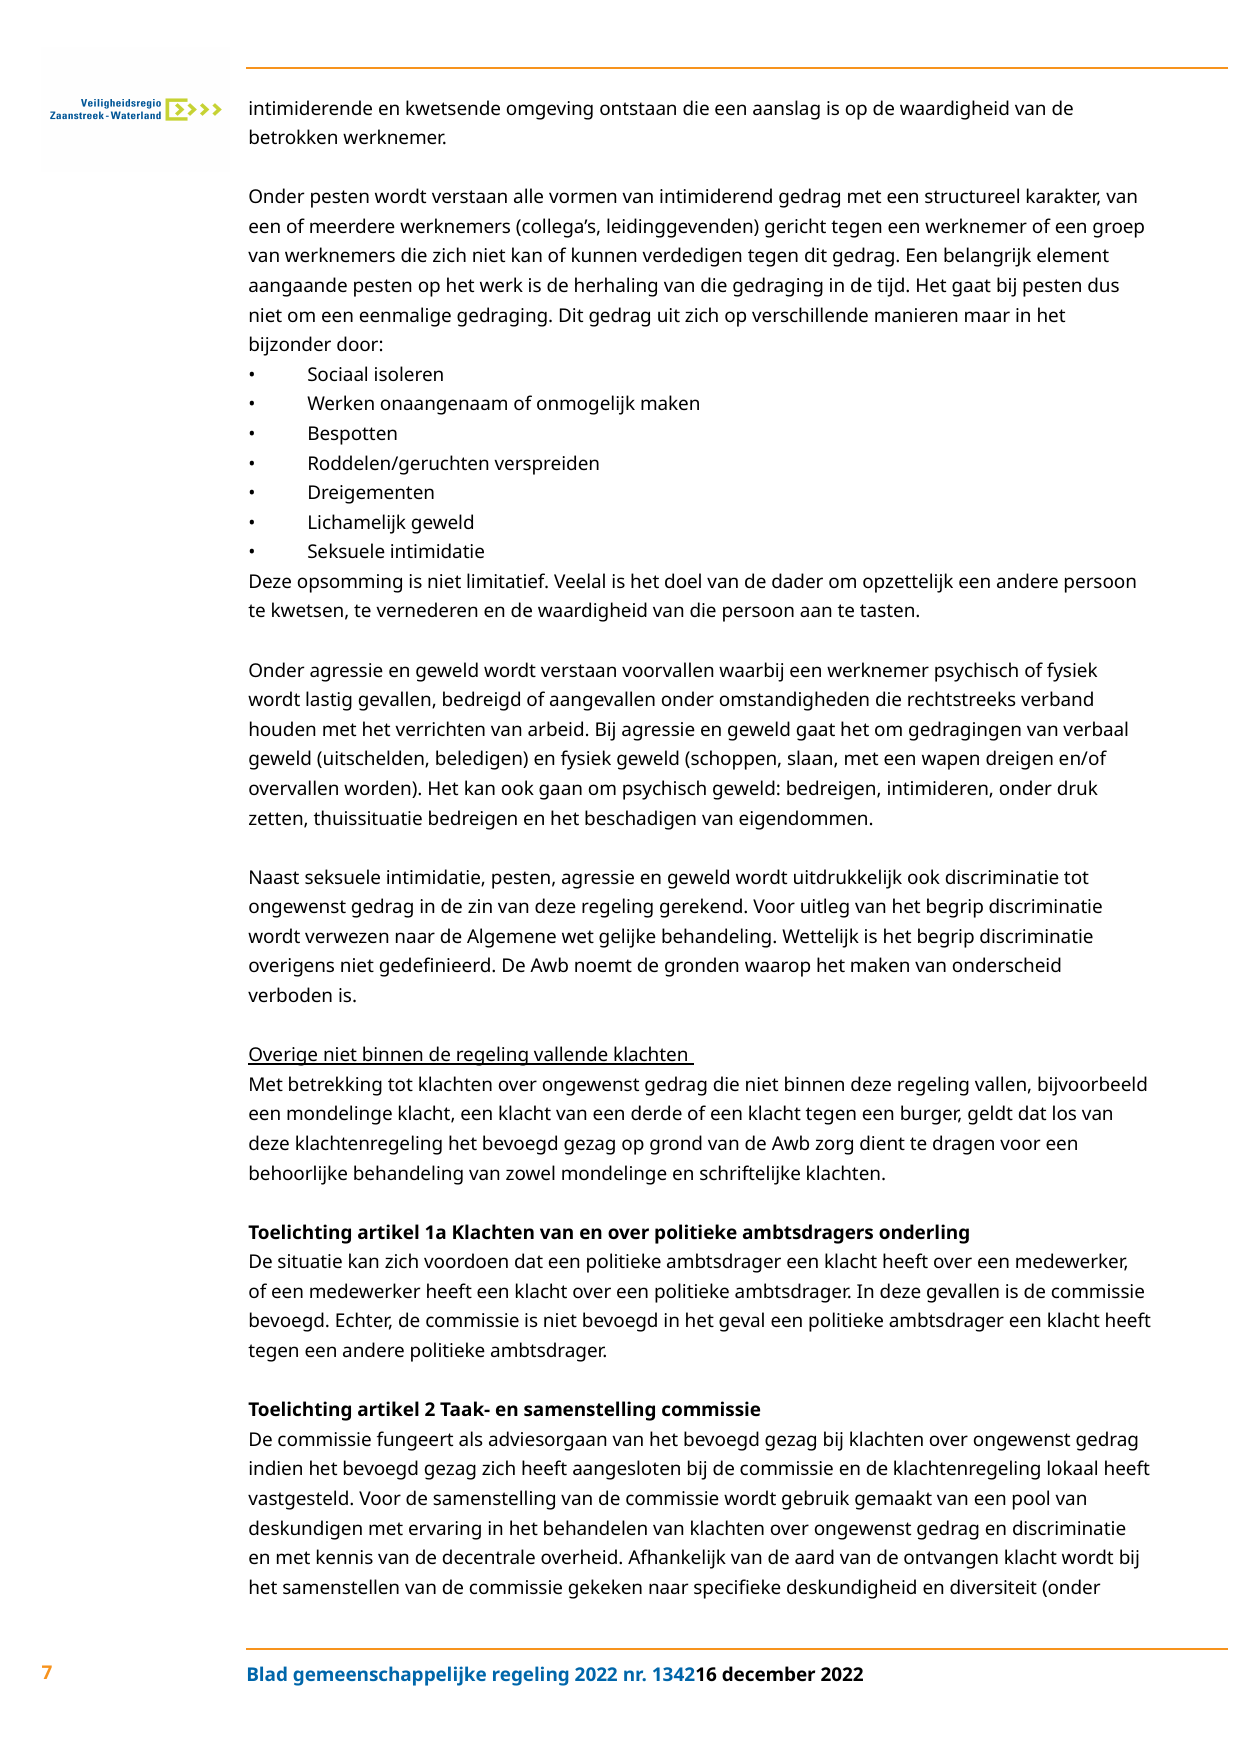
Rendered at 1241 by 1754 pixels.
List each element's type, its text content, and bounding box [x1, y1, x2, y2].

text Onder pesten wordt verstaan alle vormen van intimiderend gedrag met een structureel karakter, van een of meerdere werknemers (collega’s, leidinggevenden) gericht tegen een werknemer of een groep van werknemers die zich niet kan of kunnen verdedigen tegen dit gedrag. Een belangrijk element aangaande pesten op het werk is de herhaling van die gedraging in de tijd. Het gaat bij pesten dus niet om een eenmalige gedraging. Dit gedrag uit zich op verschillende manieren maar in het bijzonder door: [248, 183, 1152, 357]
list Dreigementen [248, 479, 1152, 505]
list Bespotten [248, 420, 1152, 446]
picture [41, 47, 231, 172]
text Overige niet binnen de regeling vallende klachten [248, 1041, 1152, 1067]
text De situatie kan zich voordoen dat een politieke ambtsdrager een klacht heeft over een medewerker, of een medewerker heeft een klacht over een politieke ambtsdrager. In deze gevallen is de commissie bevoegd. Echter, de commissie is niet bevoegd in het geval een politieke ambtsdrager een klacht heeft tegen een andere politieke ambtsdrager. [248, 1248, 1152, 1363]
list Sociaal isoleren [248, 361, 1152, 387]
text De commissie fungeert als adviesorgaan van het bevoegd gezag bij klachten over ongewenst gedrag indien het bevoegd gezag zich heeft aangesloten bij de commissie en de klachtenregeling lokaal heeft vastgesteld. Voor de samenstelling van de commissie wordt gebruik gemaakt van een pool van deskundigen met ervaring in het behandelen van klachten over ongewenst gedrag en discriminatie en met kennis van de decentrale overheid. Afhankelijk van de aard van de ontvangen klacht wordt bij het samenstellen van de commissie gekeken naar specifieke deskundigheid en diversiteit (onder [248, 1426, 1152, 1600]
list Roddelen/geruchten verspreiden [248, 450, 1152, 476]
list Seksuele intimidatie [248, 538, 1152, 564]
text Met betrekking tot klachten over ongewenst gedrag die niet binnen deze regeling vallen, bijvoorbeeld een mondelinge klacht, een klacht van een derde of een klacht tegen een burger, geldt dat los van deze klachtenregeling het bevoegd gezag op grond van de Awb zorg dient te dragen voor een behoorlijke behandeling van zowel mondelinge en schriftelijke klachten. [248, 1071, 1152, 1186]
text intimiderende en kwetsende omgeving ontstaan die een aanslag is op de waardigheid van de betrokken werknemer. [248, 95, 1152, 150]
list Lichamelijk geweld [248, 509, 1152, 535]
text Toelichting artikel 2 Taak- en samenstelling commissie [248, 1396, 1152, 1422]
text Toelichting artikel 1a Klachten van en over politieke ambtsdragers onderling [248, 1219, 1152, 1245]
text Deze opsomming is niet limitatief. Veelal is het doel van de dader om opzettelijk een andere persoon te kwetsen, te vernederen en de waardigheid van die persoon aan te tasten. [248, 568, 1152, 623]
text Naast seksuele intimidatie, pesten, agressie en geweld wordt uitdrukkelijk ook discriminatie tot ongewenst gedrag in de zin van deze regeling gerekend. Voor uitleg van het begrip discriminatie wordt verwezen naar de Algemene wet gelijke behandeling. Wettelijk is het begrip discriminatie overigens niet gedefinieerd. De Awb noemt de gronden waarop het maken van onderscheid verboden is. [248, 864, 1152, 1008]
list Werken onaangenaam of onmogelijk maken [248, 391, 1152, 416]
text Onder agressie en geweld wordt verstaan voorvallen waarbij een werknemer psychisch of fysiek wordt lastig gevallen, bedreigd of aangevallen onder omstandigheden die rechtstreeks verband houden met het verrichten van arbeid. Bij agressie en geweld gaat het om gedragingen van verbaal geweld (uitschelden, beledigen) en fysiek geweld (schoppen, slaan, met een wapen dreigen en/of overvallen worden). Het kan ook gaan om psychisch geweld: bedreigen, intimideren, onder druk zetten, thuissituatie bedreigen en het beschadigen van eigendommen. [248, 657, 1152, 831]
